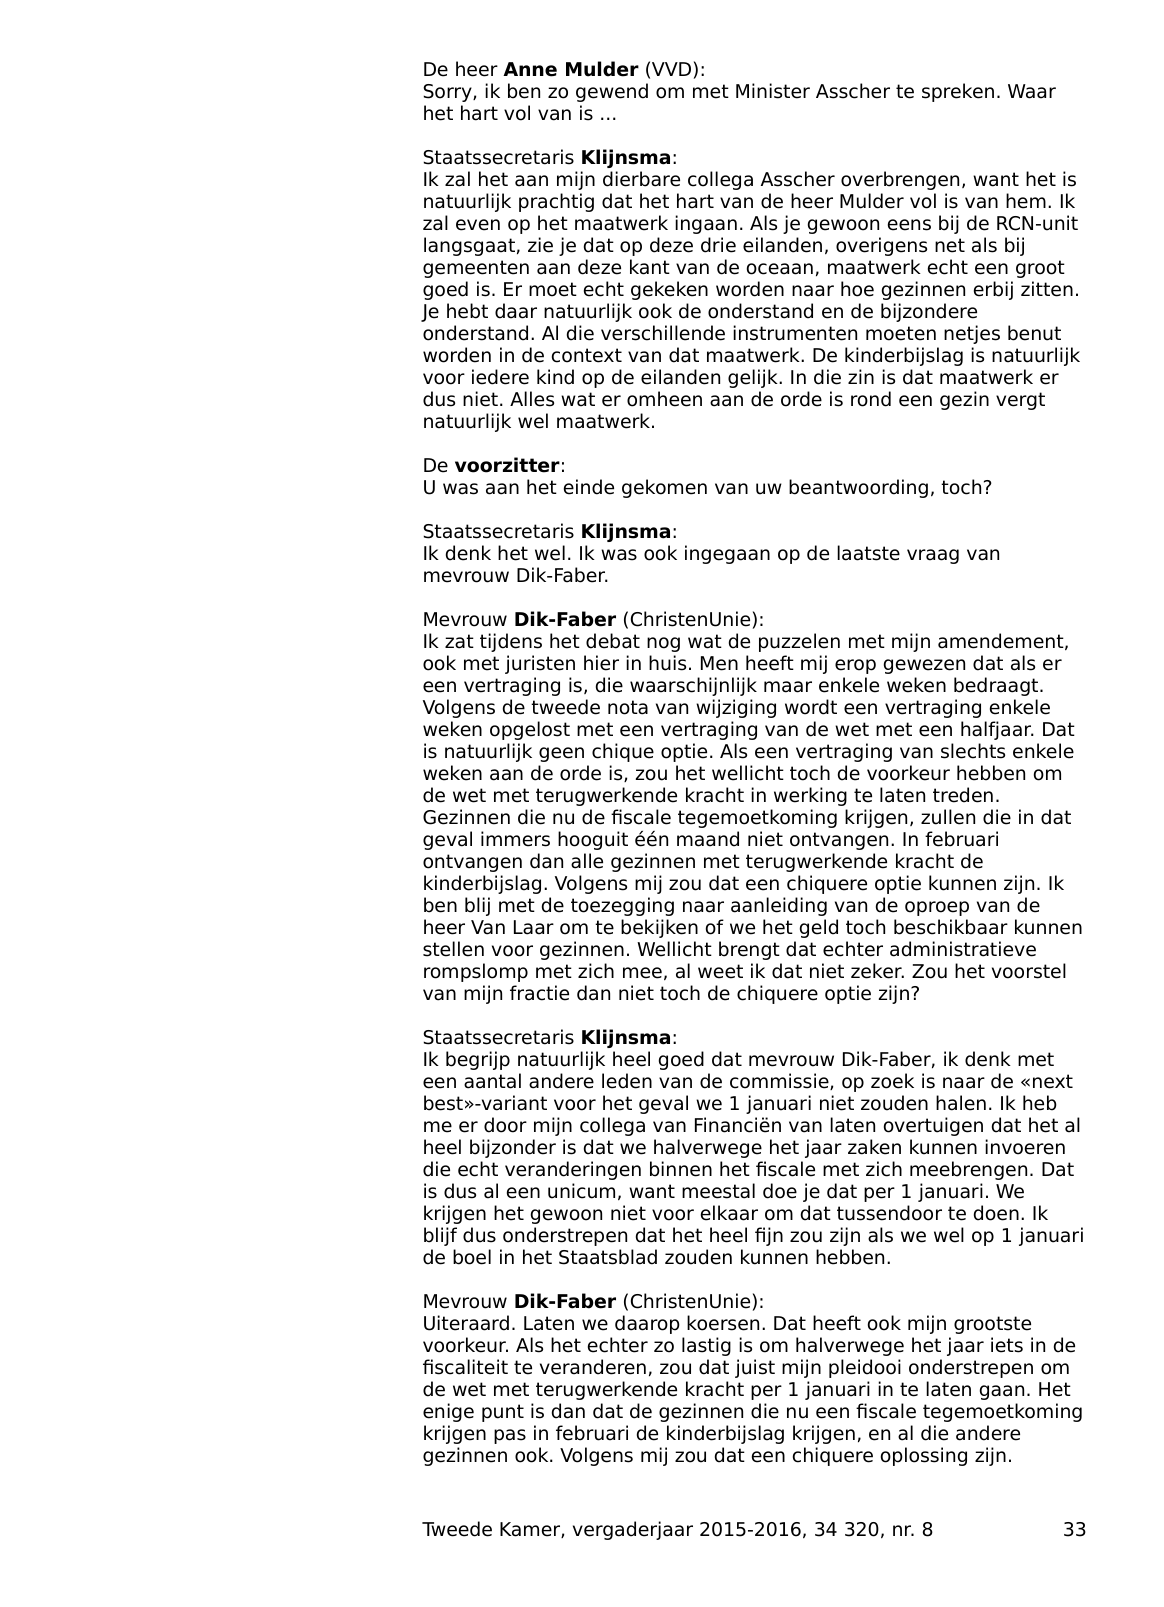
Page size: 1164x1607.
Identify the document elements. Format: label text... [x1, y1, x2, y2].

text Ik zal het aan mijn dierbare collega Asscher overbrengen, want het is natuurlijk prachtig dat het hart van de heer Mulder vol is van hem. Ik zal even op het maatwerk ingaan. Als je gewoon eens bij de RCN-unit langsgaat, zie je dat op deze drie eilanden, overigens net als bij gemeenten aan deze kant van de oceaan, maatwerk echt een groot goed is. Er moet echt gekeken worden naar hoe gezinnen erbij zitten. Je hebt daar natuurlijk ook de onderstand en de bijzondere onderstand. Al die verschillende instrumenten moeten netjes benut worden in de context van dat maatwerk. De kinderbijslag is natuurlijk voor iedere kind op de eilanden gelijk. In die zin is dat maatwerk er dus niet. Alles wat er omheen aan de orde is rond een gezin vergt natuurlijk wel maatwerk. [422, 169, 1087, 433]
text Ik begrijp natuurlijk heel goed dat mevrouw Dik-Faber, ik denk met een aantal andere leden van de commissie, op zoek is naar de «next best»-variant voor het geval we 1 januari niet zouden halen. Ik heb me er door mijn collega van Financiën van laten overtuigen dat het al heel bijzonder is dat we halverwege het jaar zaken kunnen invoeren die echt veranderingen binnen het fiscale met zich meebrengen. Dat is dus al een unicum, want meestal doe je dat per 1 januari. We krijgen het gewoon niet voor elkaar om dat tussendoor te doen. Ik blijf dus onderstrepen dat het heel fijn zou zijn als we wel op 1 januari de boel in het Staatsblad zouden kunnen hebben. [422, 1049, 1087, 1269]
text Staatssecretaris Klijnsma: [422, 521, 1087, 543]
text De voorzitter: [422, 455, 1087, 477]
text Mevrouw Dik-Faber (ChristenUnie): [422, 609, 1087, 631]
text Staatssecretaris Klijnsma: [422, 1027, 1087, 1049]
text De heer Anne Mulder (VVD): [422, 59, 1087, 81]
text Ik denk het wel. Ik was ook ingegaan op de laatste vraag van mevrouw Dik-Faber. [422, 543, 1087, 587]
text Ik zat tijdens het debat nog wat de puzzelen met mijn amendement, ook met juristen hier in huis. Men heeft mij erop gewezen dat als er een vertraging is, die waarschijnlijk maar enkele weken bedraagt. Volgens de tweede nota van wijziging wordt een vertraging enkele weken opgelost met een vertraging van de wet met een halfjaar. Dat is natuurlijk geen chique optie. Als een vertraging van slechts enkele weken aan de orde is, zou het wellicht toch de voorkeur hebben om de wet met terugwerkende kracht in werking te laten treden. Gezinnen die nu de fiscale tegemoetkoming krijgen, zullen die in dat geval immers hooguit één maand niet ontvangen. In februari ontvangen dan alle gezinnen met terugwerkende kracht de kinderbijslag. Volgens mij zou dat een chiquere optie kunnen zijn. Ik ben blij met de toezegging naar aanleiding van de oproep van de heer Van Laar om te bekijken of we het geld toch beschikbaar kunnen stellen voor gezinnen. Wellicht brengt dat echter administratieve rompslomp met zich mee, al weet ik dat niet zeker. Zou het voorstel van mijn fractie dan niet toch de chiquere optie zijn? [422, 631, 1087, 1005]
text U was aan het einde gekomen van uw beantwoording, toch? [422, 477, 1087, 499]
text Sorry, ik ben zo gewend om met Minister Asscher te spreken. Waar het hart vol van is ... [422, 81, 1087, 125]
text Uiteraard. Laten we daarop koersen. Dat heeft ook mijn grootste voorkeur. Als het echter zo lastig is om halverwege het jaar iets in de fiscaliteit te veranderen, zou dat juist mijn pleidooi onderstrepen om de wet met terugwerkende kracht per 1 januari in te laten gaan. Het enige punt is dan dat de gezinnen die nu een fiscale tegemoetkoming krijgen pas in februari de kinderbijslag krijgen, en al die andere gezinnen ook. Volgens mij zou dat een chiquere oplossing zijn. [422, 1313, 1087, 1467]
text Mevrouw Dik-Faber (ChristenUnie): [422, 1291, 1087, 1313]
text Staatssecretaris Klijnsma: [422, 147, 1087, 169]
